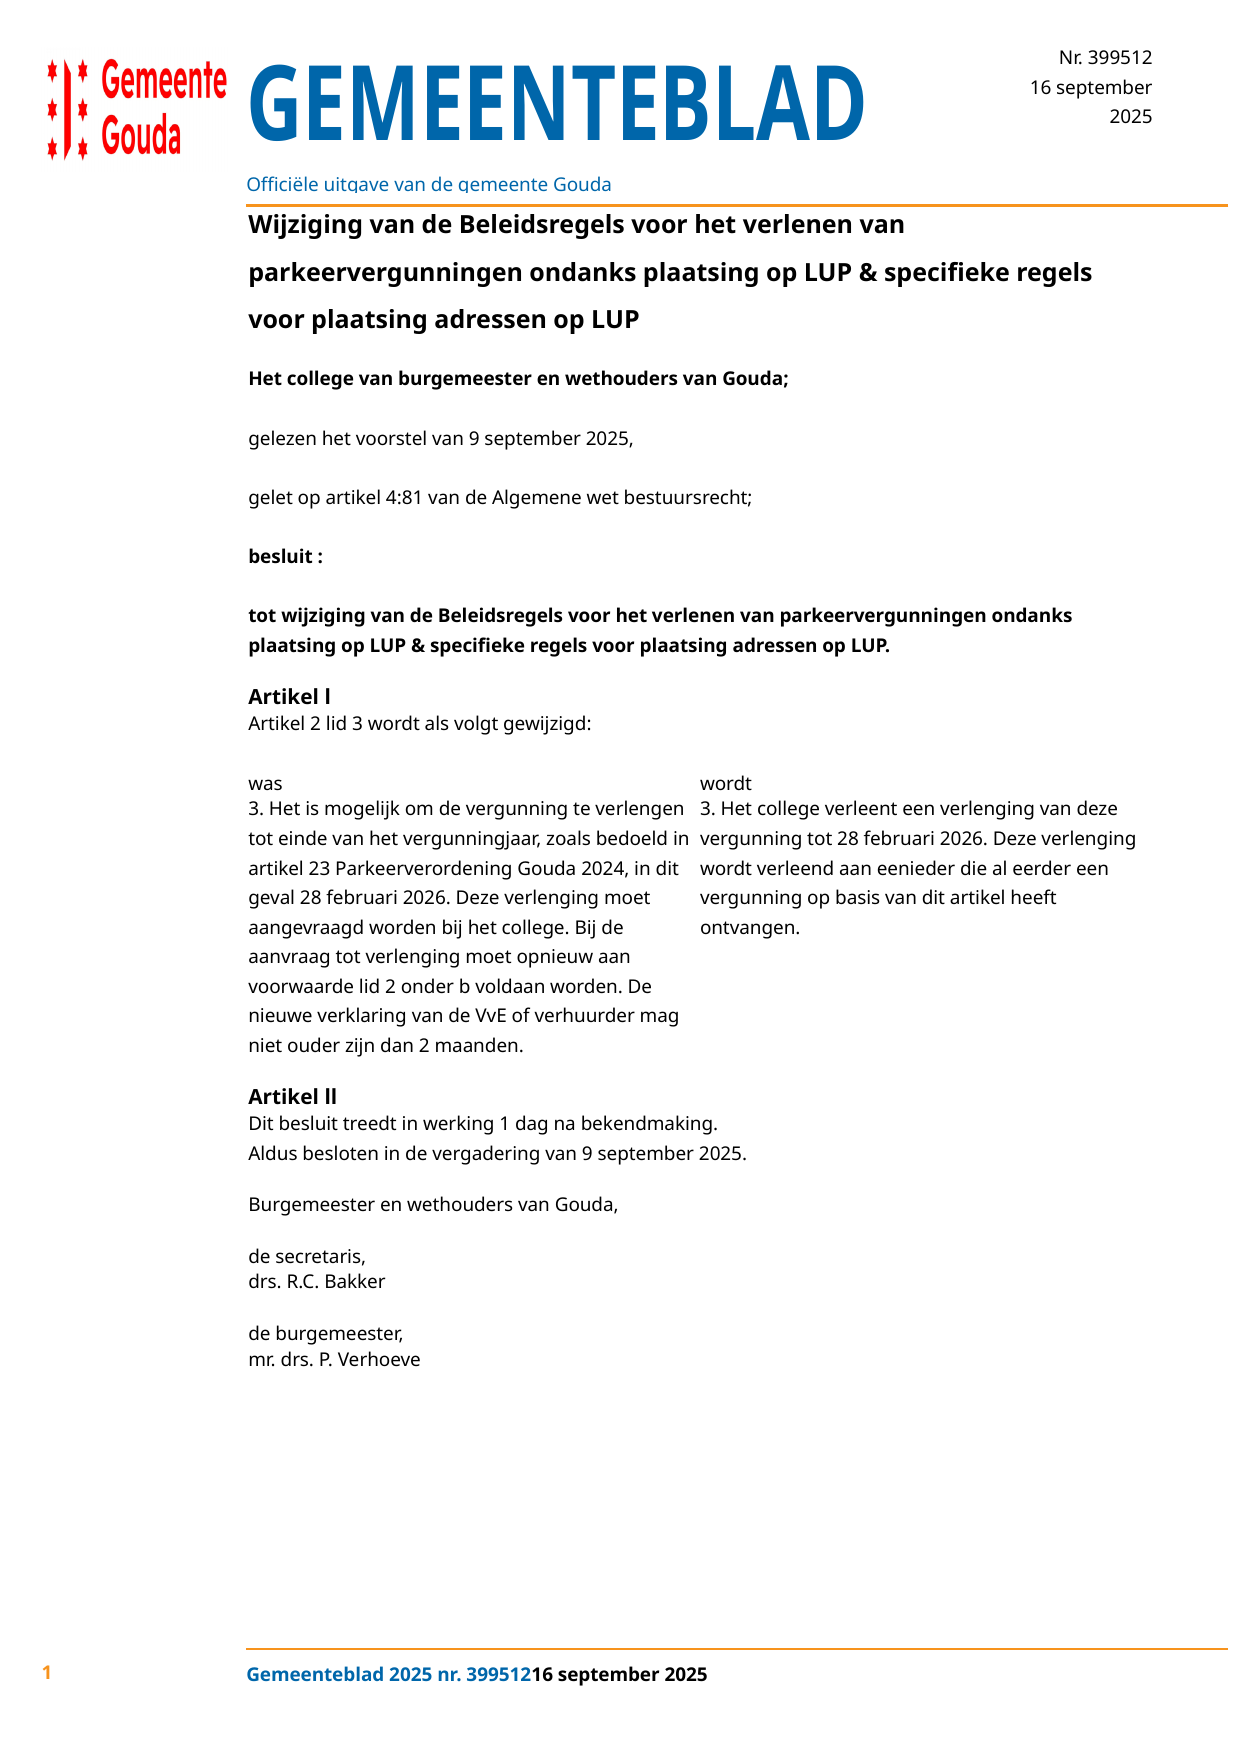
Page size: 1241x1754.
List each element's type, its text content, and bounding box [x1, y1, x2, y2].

text tot wijziging van de Beleidsregels voor het verlenen van parkeervergunningen ondanks plaatsing op LUP & specifieke regels voor plaatsing adressen op LUP. [248, 602, 1152, 657]
text de secretaris, [248, 1243, 1152, 1269]
text Het college van burgemeester en wethouders van Gouda; [248, 366, 1152, 391]
text mr. drs. P. Verhoeve [248, 1346, 1152, 1372]
table_cell 3. Het is mogelijk om de vergunning te verlengen tot einde van het vergunningjaar, zoals bedoeld in artikel 23 Parkeerverordening Gouda 2024, in dit geval 28 februari 2026. Deze verlenging moet aangevraagd worden bij het college. Bij de aanvraag tot verlenging moet opnieuw aan voorwaarde lid 2 onder b voldaan worden. De nieuwe verklaring van de VvE of verhuurder mag niet ouder zijn dan 2 maanden. [248, 796, 700, 1058]
table_cell 3. Het college verleent een verlenging van deze vergunning tot 28 februari 2026. Deze verlenging wordt verleend aan eenieder die al eerder een vergunning op basis van dit artikel heeft ontvangen. [700, 796, 1152, 1058]
text Artikel l [248, 682, 1152, 711]
table_header wordt [700, 770, 1152, 796]
text Artikel ll [248, 1082, 1152, 1111]
text Artikel 2 lid 3 wordt als volgt gewijzigd: [248, 711, 1152, 736]
text gelezen het voorstel van 9 september 2025, [248, 425, 1152, 450]
text besluit : [248, 543, 1152, 569]
table_header was [248, 770, 700, 796]
text Burgemeester en wethouders van Gouda, [248, 1192, 1152, 1217]
text Dit besluit treedt in werking 1 dag na bekendmaking. [248, 1111, 1152, 1136]
text Aldus besloten in de vergadering van 9 september 2025. [248, 1140, 1152, 1166]
text drs. R.C. Bakker [248, 1269, 1152, 1294]
picture [41, 47, 231, 172]
text Wijziging van de Beleidsregels voor het verlenen van parkeervergunningen ondanks plaatsing op LUP & specifieke regels voor plaatsing adressen op LUP [248, 207, 1152, 336]
text de burgemeester, [248, 1320, 1152, 1346]
text gelet op artikel 4:81 van de Algemene wet bestuursrecht; [248, 484, 1152, 509]
